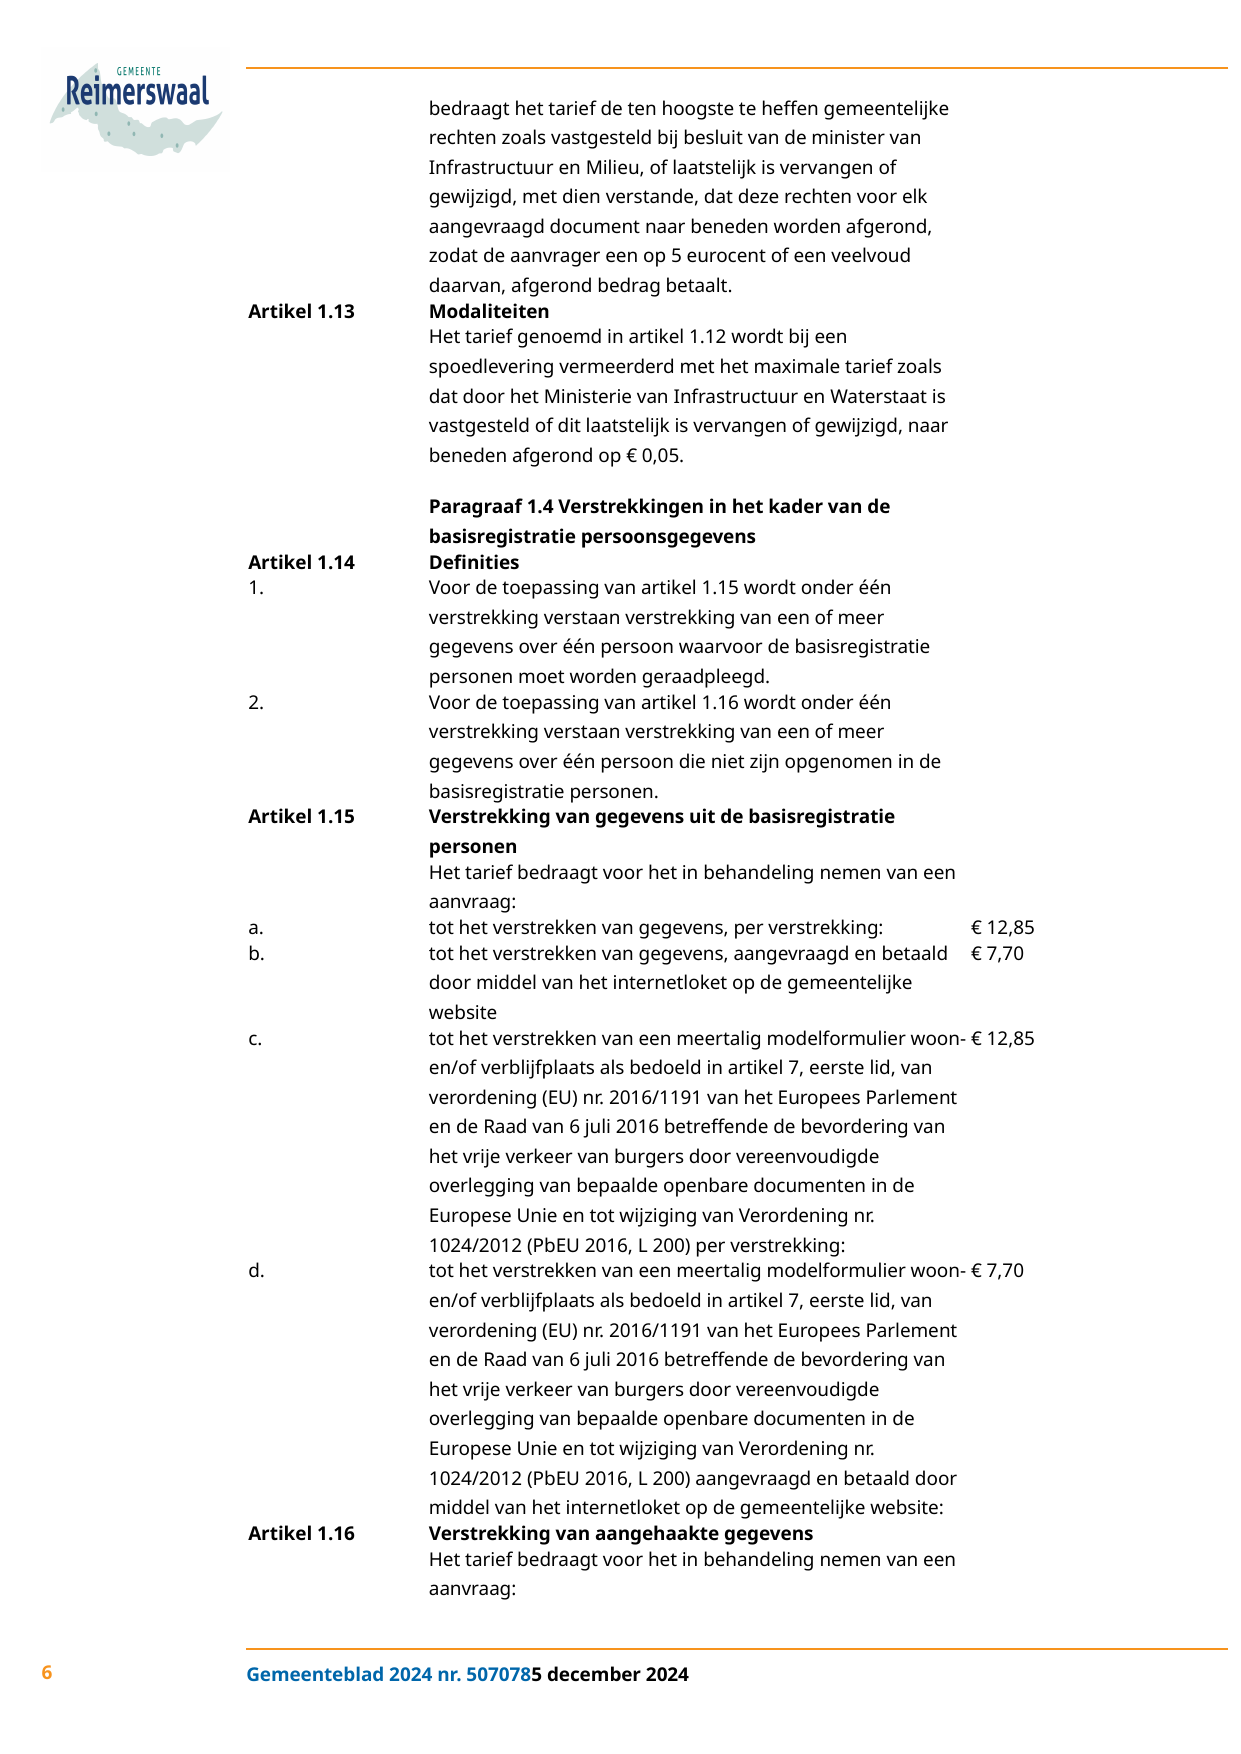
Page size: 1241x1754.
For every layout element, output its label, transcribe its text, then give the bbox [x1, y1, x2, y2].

table_cell [248, 494, 429, 549]
table_cell a. [248, 914, 429, 940]
table_cell Verstrekking van gegevens uit de basisregistratie personen [429, 804, 971, 859]
table_cell 2. [248, 689, 429, 803]
table_cell [971, 549, 1152, 574]
table_cell € 12,85 [971, 914, 1152, 940]
table_cell € 7,70 [971, 1258, 1152, 1520]
table_cell Het tarief genoemd in artikel 1.12 wordt bij een spoedlevering vermeerderd met het maximale tarief zoals dat door het Ministerie van Infrastructuur en Waterstaat is vastgesteld of dit laatstelijk is vervangen of gewijzigd, naar beneden afgerond op € 0,05. [429, 324, 971, 468]
table_cell tot het verstrekken van gegevens, per verstrekking: [429, 914, 971, 940]
table_cell Voor de toepassing van artikel 1.16 wordt onder één verstrekking verstaan verstrekking van een of meer gegevens over één persoon die niet zijn opgenomen in de basisregistratie personen. [429, 689, 971, 803]
table_cell [971, 575, 1152, 689]
table_cell [971, 804, 1152, 859]
table_cell bedraagt het tarief de ten hoogste te heffen gemeentelijke rechten zoals vastgesteld bij besluit van de minister van Infrastructuur en Milieu, of laatstelijk is vervangen of gewijzigd, met dien verstande, dat deze rechten voor elk aangevraagd document naar beneden worden afgerond, zodat de aanvrager een op 5 eurocent of een veelvoud daarvan, afgerond bedrag betaalt. [429, 95, 971, 298]
table_cell tot het verstrekken van gegevens, aangevraagd en betaald door middel van het internetloket op de gemeentelijke website [429, 940, 971, 1025]
table_cell d. [248, 1258, 429, 1520]
table_cell [971, 324, 1152, 468]
table_cell € 12,85 [971, 1025, 1152, 1258]
table_cell [248, 324, 429, 468]
table_cell Het tarief bedraagt voor het in behandeling nemen van een aanvraag: [429, 1546, 971, 1601]
table_cell Paragraaf 1.4 Verstrekkingen in het kader van de basisregistratie persoonsgegevens [429, 494, 971, 549]
picture [41, 47, 231, 172]
table_cell [971, 298, 1152, 324]
table_cell [971, 859, 1152, 914]
table_cell [971, 689, 1152, 803]
table_cell [429, 468, 971, 493]
table_cell tot het verstrekken van een meertalig modelformulier woon- en/of verblijfplaats als bedoeld in artikel 7, eerste lid, van verordening (EU) nr. 2016/1191 van het Europees Parlement en de Raad van 6 juli 2016 betreffende de bevordering van het vrije verkeer van burgers door vereenvoudigde overlegging van bepaalde openbare documenten in de Europese Unie en tot wijziging van Verordening nr. 1024/2012 (PbEU 2016, L 200) aangevraagd en betaald door middel van het internetloket op de gemeentelijke website: [429, 1258, 971, 1520]
table_cell [248, 859, 429, 914]
table_cell [248, 1546, 429, 1601]
table_cell Artikel 1.13 [248, 298, 429, 324]
table_cell tot het verstrekken van een meertalig modelformulier woon- en/of verblijfplaats als bedoeld in artikel 7, eerste lid, van verordening (EU) nr. 2016/1191 van het Europees Parlement en de Raad van 6 juli 2016 betreffende de bevordering van het vrije verkeer van burgers door vereenvoudigde overlegging van bepaalde openbare documenten in de Europese Unie en tot wijziging van Verordening nr. 1024/2012 (PbEU 2016, L 200) per verstrekking: [429, 1025, 971, 1258]
table_cell Artikel 1.15 [248, 804, 429, 859]
table_cell [971, 95, 1152, 298]
table_cell [971, 468, 1152, 493]
table_cell Artikel 1.14 [248, 549, 429, 574]
table_cell Definities [429, 549, 971, 574]
table_cell b. [248, 940, 429, 1025]
table_cell Artikel 1.16 [248, 1520, 429, 1546]
table_cell [971, 1520, 1152, 1546]
table_cell Voor de toepassing van artikel 1.15 wordt onder één verstrekking verstaan verstrekking van een of meer gegevens over één persoon waarvoor de basisregistratie personen moet worden geraadpleegd. [429, 575, 971, 689]
table_cell Modaliteiten [429, 298, 971, 324]
table_cell [971, 1546, 1152, 1601]
table_cell € 7,70 [971, 940, 1152, 1025]
table_cell c. [248, 1025, 429, 1258]
table_cell Verstrekking van aangehaakte gegevens [429, 1520, 971, 1546]
table_cell [248, 95, 429, 298]
table_cell 1. [248, 575, 429, 689]
table_cell [248, 468, 429, 493]
table_cell Het tarief bedraagt voor het in behandeling nemen van een aanvraag: [429, 859, 971, 914]
table_cell [971, 494, 1152, 549]
